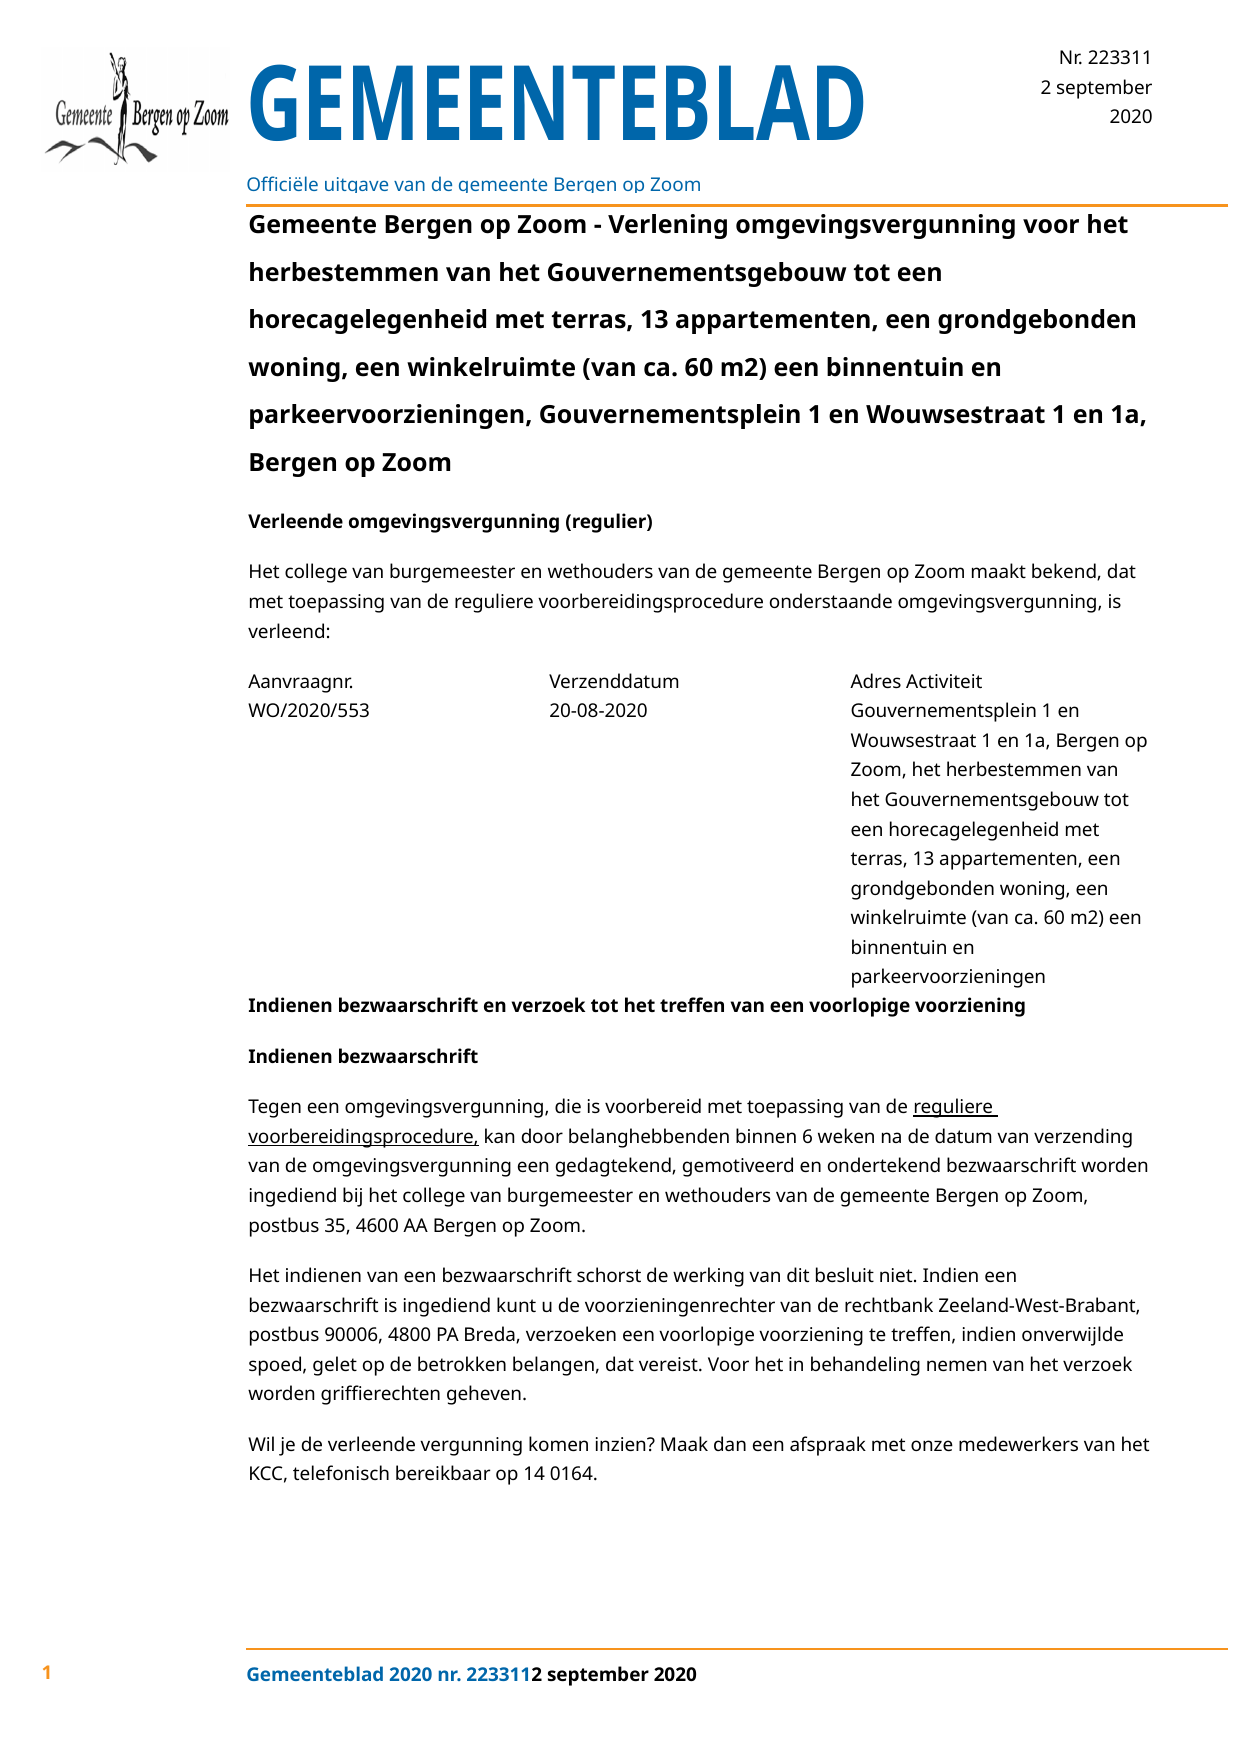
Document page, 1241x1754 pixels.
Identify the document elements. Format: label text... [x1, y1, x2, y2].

table_header Gouvernementsplein 1 en Wouwsestraat 1 en 1a, Bergen op Zoom, het herbestemmen van het Gouvernementsgebouw tot een horecagelegenheid met terras, 13 appartementen, een grondgebonden woning, een winkelruimte (van ca. 60 m2) een binnentuin en parkeervoorzieningen [850, 698, 1152, 989]
text Het indienen van een bezwaarschrift schorst de werking van dit besluit niet. Indien een bezwaarschrift is ingediend kunt u de voorzieningenrechter van de rechtbank Zeeland-West-Brabant, postbus 90006, 4800 PA Breda, verzoeken een voorlopige voorziening te treffen, indien onverwijlde spoed, gelet op de betrokken belangen, dat vereist. Voor het in behandeling nemen van het verzoek worden griffierechten geheven. [248, 1262, 1152, 1406]
text Tegen een omgevingsvergunning, die is voorbereid met toepassing van de reguliere voorbereidingsprocedure, kan door belanghebbenden binnen 6 weken na de datum van verzending van de omgevingsvergunning een gedagtekend, gemotiveerd en ondertekend bezwaarschrift worden ingediend bij het college van burgemeester en wethouders van de gemeente Bergen op Zoom, postbus 35, 4600 AA Bergen op Zoom. [248, 1093, 1152, 1238]
text Gemeente Bergen op Zoom - Verlening omgevingsvergunning voor het herbestemmen van het Gouvernementsgebouw tot een horecagelegenheid met terras, 13 appartementen, een grondgebonden woning, een winkelruimte (van ca. 60 m2) een binnentuin en parkeervoorzieningen, Gouvernementsplein 1 en Wouwsestraat 1 en 1a, Bergen op Zoom [248, 207, 1152, 479]
table_header Adres Activiteit [850, 669, 1152, 694]
text Indienen bezwaarschrift en verzoek tot het treffen van een voorlopige voorziening [248, 993, 1152, 1018]
table_header Verzenddatum [549, 669, 850, 694]
text Verleende omgevingsvergunning (regulier) [248, 508, 1152, 534]
text Het college van burgemeester en wethouders van de gemeente Bergen op Zoom maakt bekend, dat met toepassing van de reguliere voorbereidingsprocedure onderstaande omgevingsvergunning, is verleend: [248, 559, 1152, 644]
picture [41, 47, 231, 172]
text Indienen bezwaarschrift [248, 1043, 1152, 1069]
table_header Aanvraagnr. [248, 669, 549, 694]
table_header WO/2020/553 [248, 698, 549, 989]
text Wil je de verleende vergunning komen inzien? Maak dan een afspraak met onze medewerkers van het KCC, telefonisch bereikbaar op 14 0164. [248, 1431, 1152, 1486]
table_header 20-08-2020 [549, 698, 850, 989]
